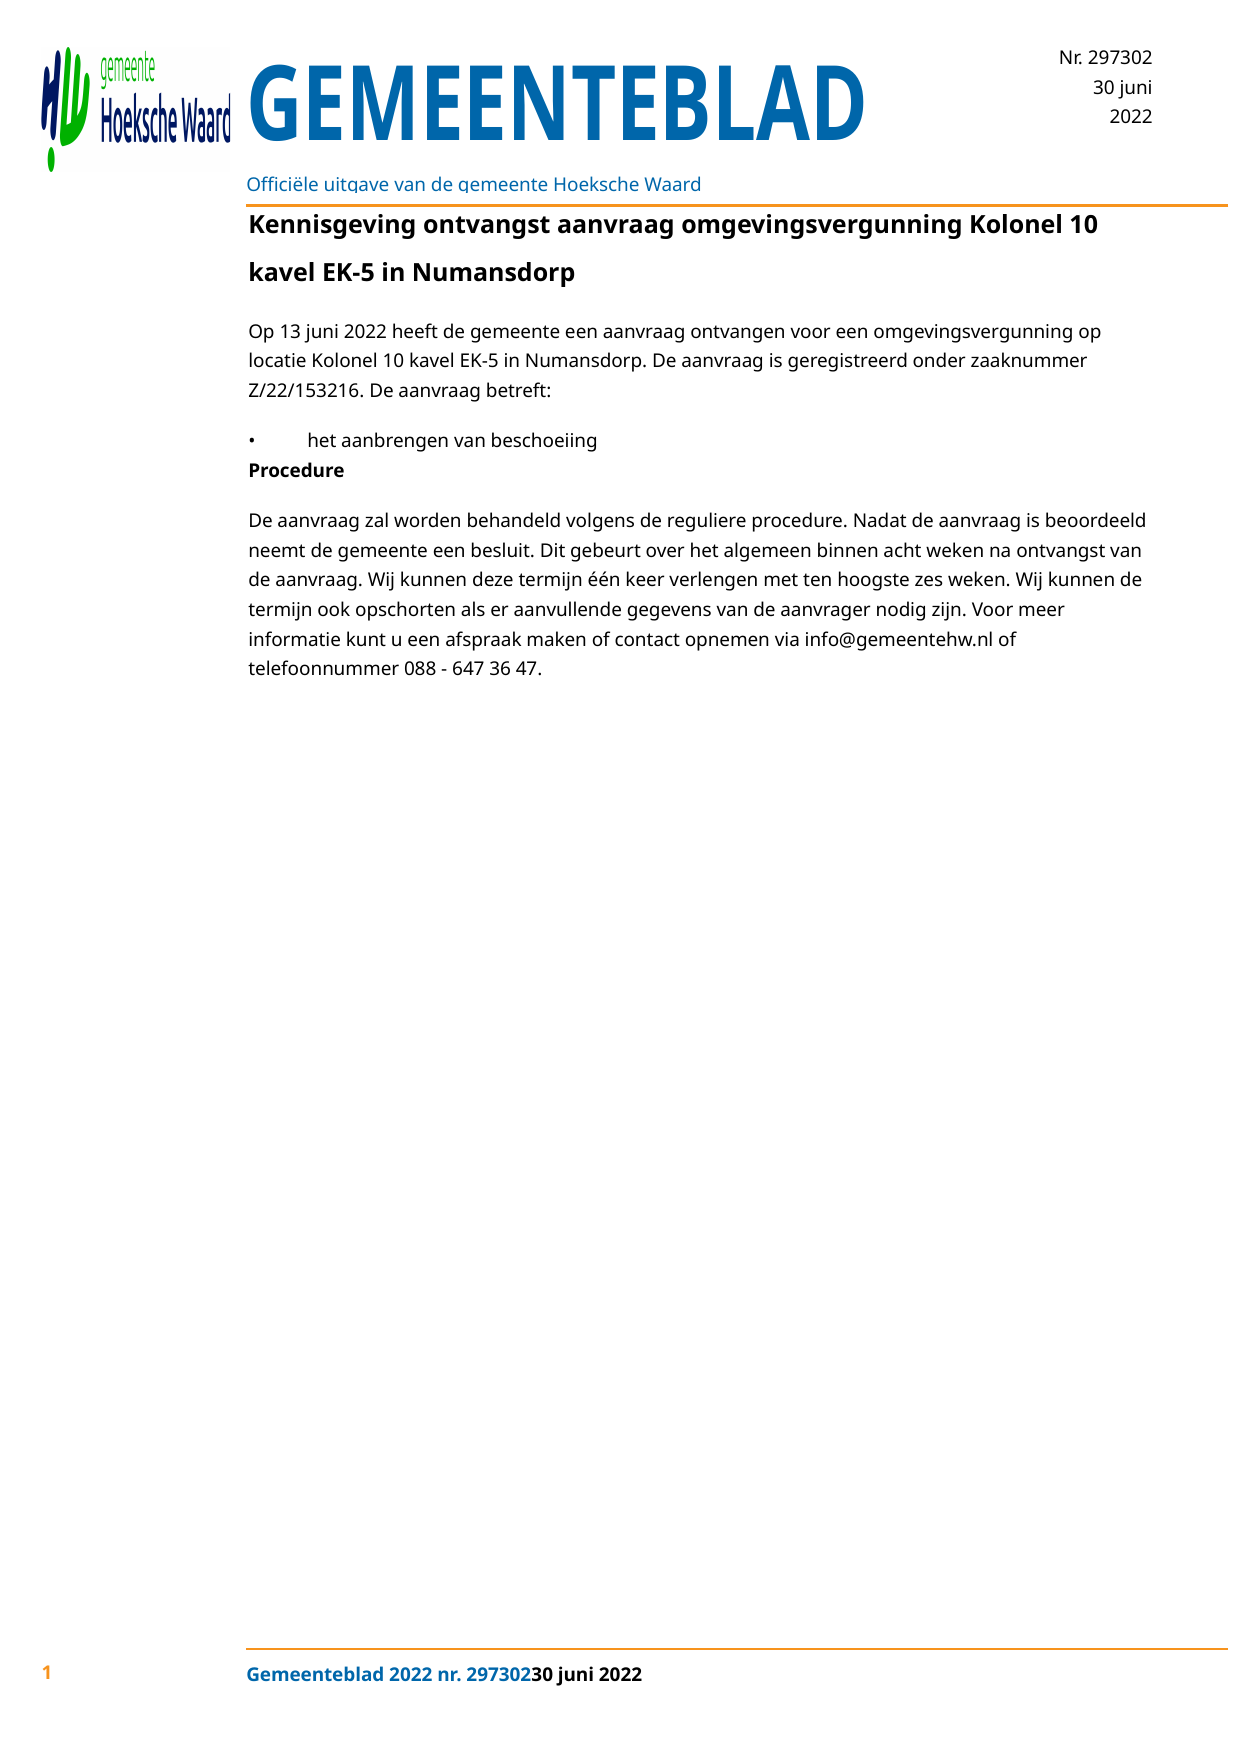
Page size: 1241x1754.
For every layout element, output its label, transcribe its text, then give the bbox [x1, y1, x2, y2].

text Kennisgeving ontvangst aanvraag omgevingsvergunning Kolonel 10 kavel EK-5 in Numansdorp [248, 207, 1152, 288]
text De aanvraag zal worden behandeld volgens de reguliere procedure. Nadat de aanvraag is beoordeeld neemt de gemeente een besluit. Dit gebeurt over het algemeen binnen acht weken na ontvangst van de aanvraag. Wij kunnen deze termijn één keer verlengen met ten hoogste zes weken. Wij kunnen de termijn ook opschorten als er aanvullende gegevens van de aanvrager nodig zijn. Voor meer informatie kunt u een afspraak maken of contact opnemen via info@gemeentehw.nl of telefoonnummer 088 - 647 36 47. [248, 507, 1152, 681]
text Op 13 juni 2022 heeft de gemeente een aanvraag ontvangen voor een omgevingsvergunning op locatie Kolonel 10 kavel EK-5 in Numansdorp. De aanvraag is geregistreerd onder zaaknummer Z/22/153216. De aanvraag betreft: [248, 318, 1152, 403]
picture [41, 47, 231, 172]
list het aanbrengen van beschoeiing [248, 427, 1152, 453]
text Procedure [248, 457, 1152, 483]
